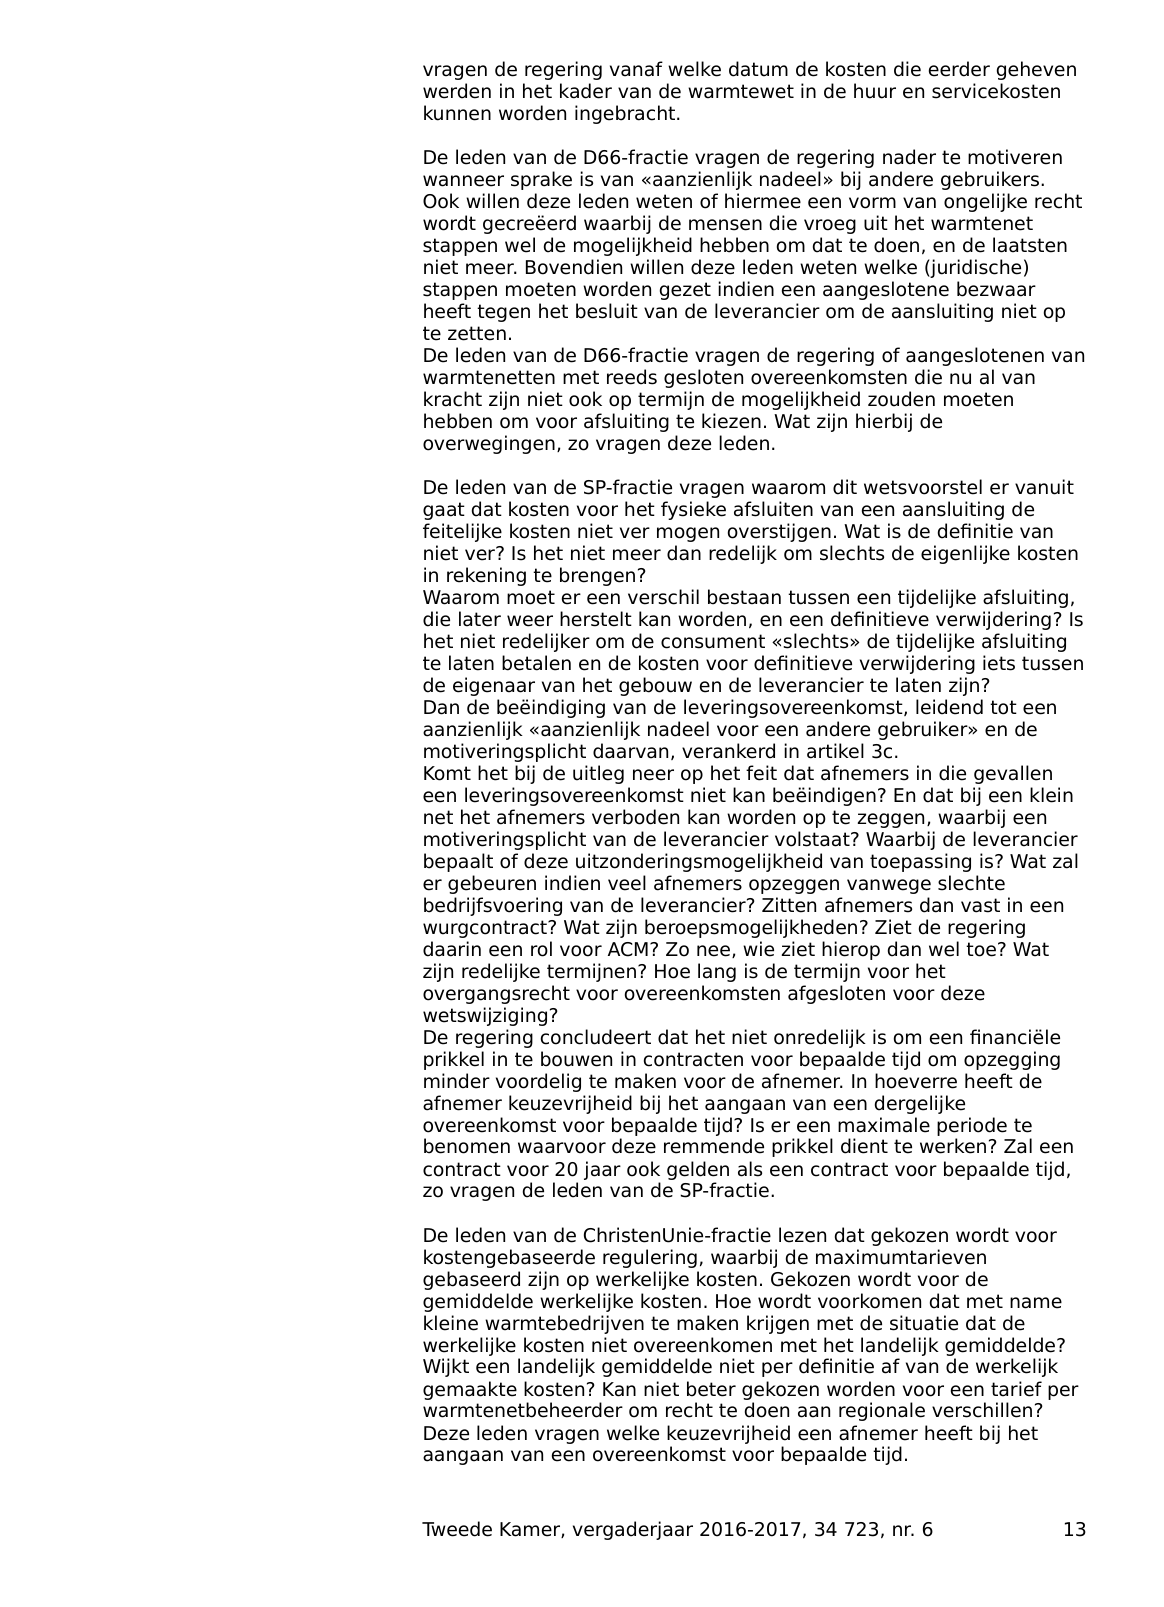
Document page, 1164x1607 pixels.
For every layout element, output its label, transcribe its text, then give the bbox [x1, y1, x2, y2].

text De leden van de D66-fractie vragen de regering of aangeslotenen van warmtenetten met reeds gesloten overeenkomsten die nu al van kracht zijn niet ook op termijn de mogelijkheid zouden moeten hebben om voor afsluiting te kiezen. Wat zijn hierbij de overwegingen, zo vragen deze leden. [422, 345, 1087, 455]
text De regering concludeert dat het niet onredelijk is om een financiële prikkel in te bouwen in contracten voor bepaalde tijd om opzegging minder voordelig te maken voor de afnemer. In hoeverre heeft de afnemer keuzevrijheid bij het aangaan van een dergelijke overeenkomst voor bepaalde tijd? Is er een maximale periode te benomen waarvoor deze remmende prikkel dient te werken? Zal een contract voor 20 jaar ook gelden als een contract voor bepaalde tijd, zo vragen de leden van de SP-fractie. [422, 1027, 1087, 1202]
text Deze leden vragen welke keuzevrijheid een afnemer heeft bij het aangaan van een overeenkomst voor bepaalde tijd. [422, 1422, 1087, 1466]
text Komt het bij de uitleg neer op het feit dat afnemers in die gevallen een leveringsovereenkomst niet kan beëindigen? En dat bij een klein net het afnemers verboden kan worden op te zeggen, waarbij een motiveringsplicht van de leverancier volstaat? Waarbij de leverancier bepaalt of deze uitzonderingsmogelijkheid van toepassing is? Wat zal er gebeuren indien veel afnemers opzeggen vanwege slechte bedrijfsvoering van de leverancier? Zitten afnemers dan vast in een wurgcontract? Wat zijn beroepsmogelijkheden? Ziet de regering daarin een rol voor ACM? Zo nee, wie ziet hierop dan wel toe? Wat zijn redelijke termijnen? Hoe lang is de termijn voor het overgangsrecht voor overeenkomsten afgesloten voor deze wetswijziging? [422, 763, 1087, 1027]
text De leden van de ChristenUnie-fractie lezen dat gekozen wordt voor kostengebaseerde regulering, waarbij de maximumtarieven gebaseerd zijn op werkelijke kosten. Gekozen wordt voor de gemiddelde werkelijke kosten. Hoe wordt voorkomen dat met name kleine warmtebedrijven te maken krijgen met de situatie dat de werkelijke kosten niet overeenkomen met het landelijk gemiddelde? Wijkt een landelijk gemiddelde niet per definitie af van de werkelijk gemaakte kosten? Kan niet beter gekozen worden voor een tarief per warmtenetbeheerder om recht te doen aan regionale verschillen? [422, 1224, 1087, 1422]
text De leden van de D66-fractie vragen de regering nader te motiveren wanneer sprake is van «aanzienlijk nadeel» bij andere gebruikers. Ook willen deze leden weten of hiermee een vorm van ongelijke recht wordt gecreëerd waarbij de mensen die vroeg uit het warmtenet stappen wel de mogelijkheid hebben om dat te doen, en de laatsten niet meer. Bovendien willen deze leden weten welke (juridische) stappen moeten worden gezet indien een aangeslotene bezwaar heeft tegen het besluit van de leverancier om de aansluiting niet op te zetten. [422, 147, 1087, 345]
text Waarom moet er een verschil bestaan tussen een tijdelijke afsluiting, die later weer herstelt kan worden, en een definitieve verwijdering? Is het niet redelijker om de consument «slechts» de tijdelijke afsluiting te laten betalen en de kosten voor definitieve verwijdering iets tussen de eigenaar van het gebouw en de leverancier te laten zijn? [422, 587, 1087, 697]
text Dan de beëindiging van de leveringsovereenkomst, leidend tot een aanzienlijk «aanzienlijk nadeel voor een andere gebruiker» en de motiveringsplicht daarvan, verankerd in artikel 3c. [422, 697, 1087, 763]
text De leden van de SP-fractie vragen waarom dit wetsvoorstel er vanuit gaat dat kosten voor het fysieke afsluiten van een aansluiting de feitelijke kosten niet ver mogen overstijgen. Wat is de definitie van niet ver? Is het niet meer dan redelijk om slechts de eigenlijke kosten in rekening te brengen? [422, 477, 1087, 587]
text vragen de regering vanaf welke datum de kosten die eerder geheven werden in het kader van de warmtewet in de huur en servicekosten kunnen worden ingebracht. [422, 59, 1087, 125]
